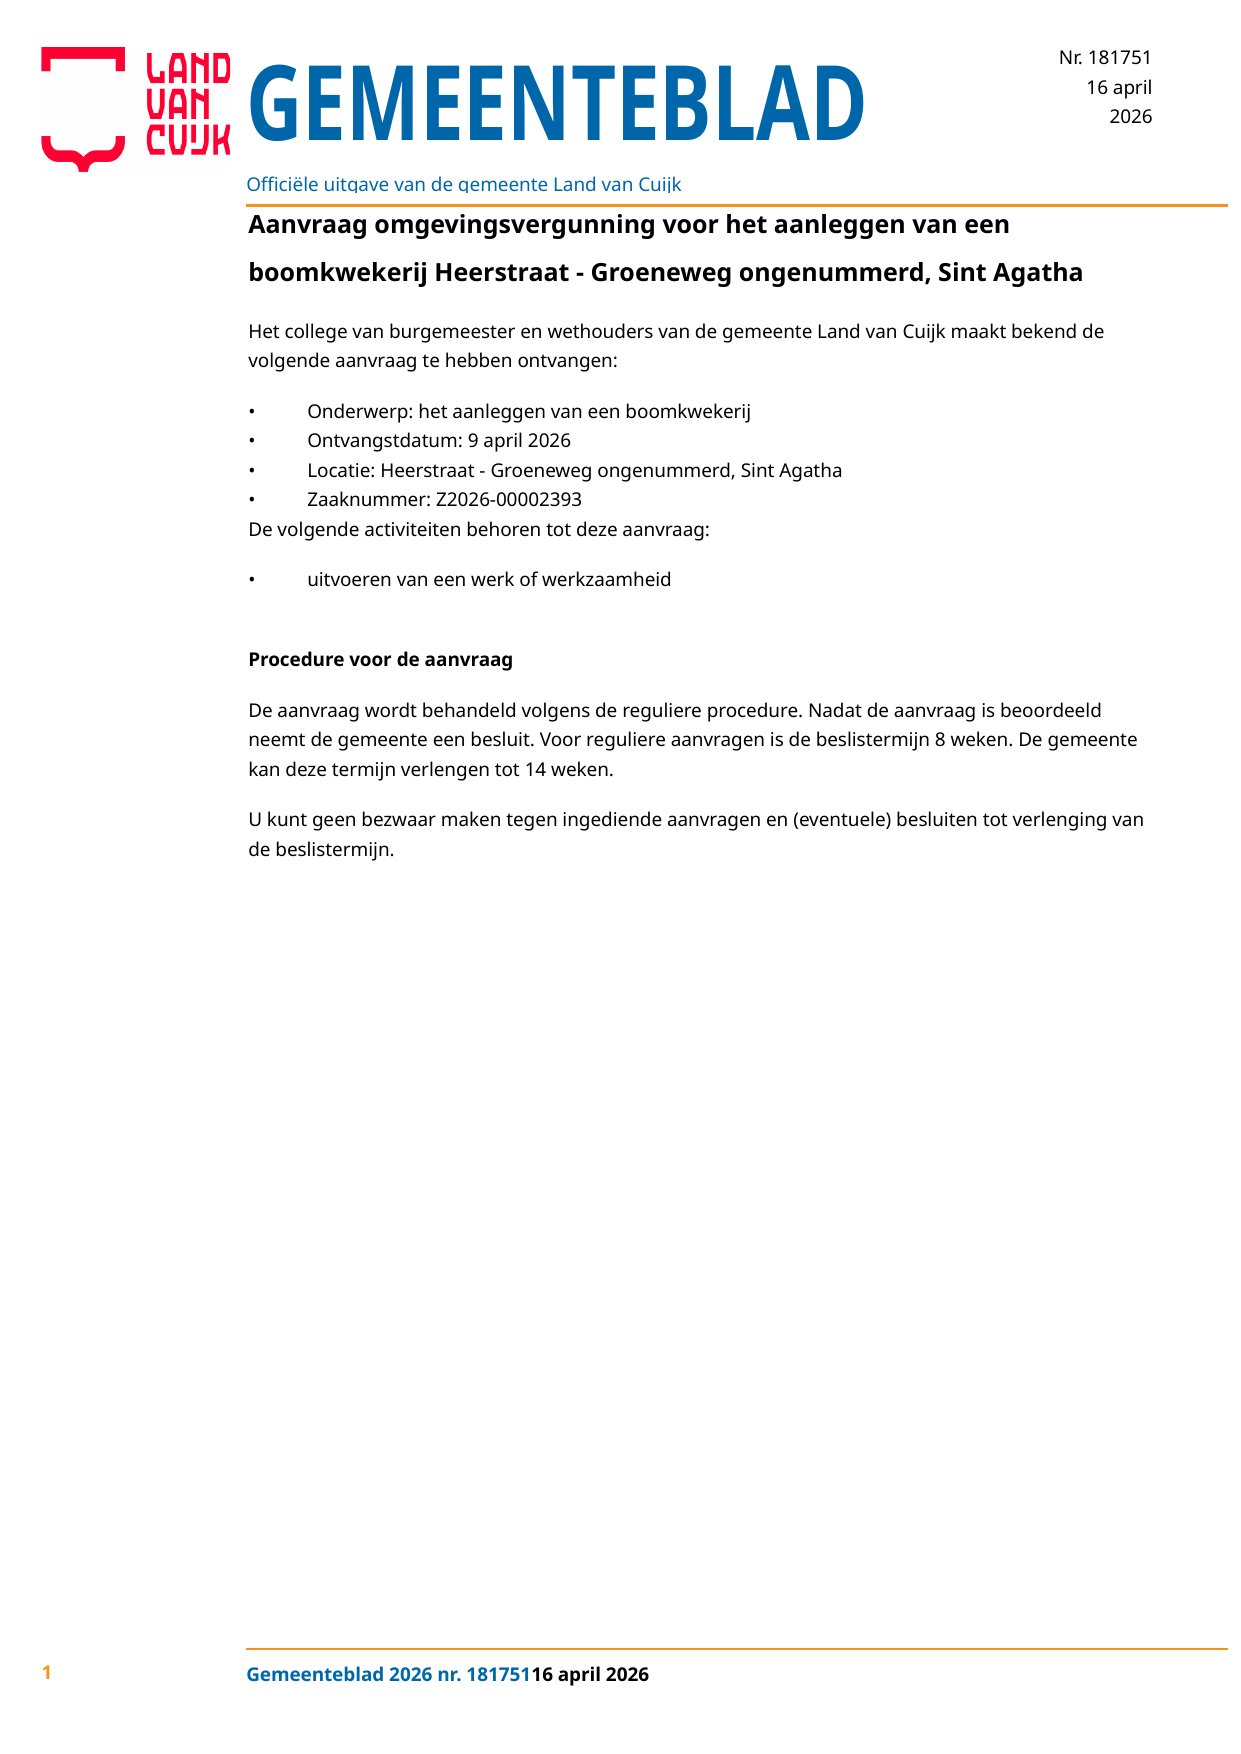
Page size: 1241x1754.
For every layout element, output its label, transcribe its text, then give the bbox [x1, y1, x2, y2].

list Onderwerp: het aanleggen van een boomkwekerij [248, 398, 1152, 424]
text Aanvraag omgevingsvergunning voor het aanleggen van een boomkwekerij Heerstraat - Groeneweg ongenummerd, Sint Agatha [248, 207, 1152, 288]
list Ontvangstdatum: 9 april 2026 [248, 427, 1152, 453]
list Zaaknummer: Z2026-00002393 [248, 487, 1152, 512]
text Procedure voor de aanvraag [248, 647, 1152, 672]
list uitvoeren van een werk of werkzaamheid [248, 567, 1152, 592]
picture [41, 47, 231, 172]
text U kunt geen bezwaar maken tegen ingediende aanvragen en (eventuele) besluiten tot verlenging van de beslistermijn. [248, 807, 1152, 862]
text De aanvraag wordt behandeld volgens de reguliere procedure. Nadat de aanvraag is beoordeeld neemt de gemeente een besluit. Voor reguliere aanvragen is de beslistermijn 8 weken. De gemeente kan deze termijn verlengen tot 14 weken. [248, 697, 1152, 782]
text Het college van burgemeester en wethouders van de gemeente Land van Cuijk maakt bekend de volgende aanvraag te hebben ontvangen: [248, 318, 1152, 373]
list Locatie: Heerstraat - Groeneweg ongenummerd, Sint Agatha [248, 457, 1152, 483]
text De volgende activiteiten behoren tot deze aanvraag: [248, 516, 1152, 542]
